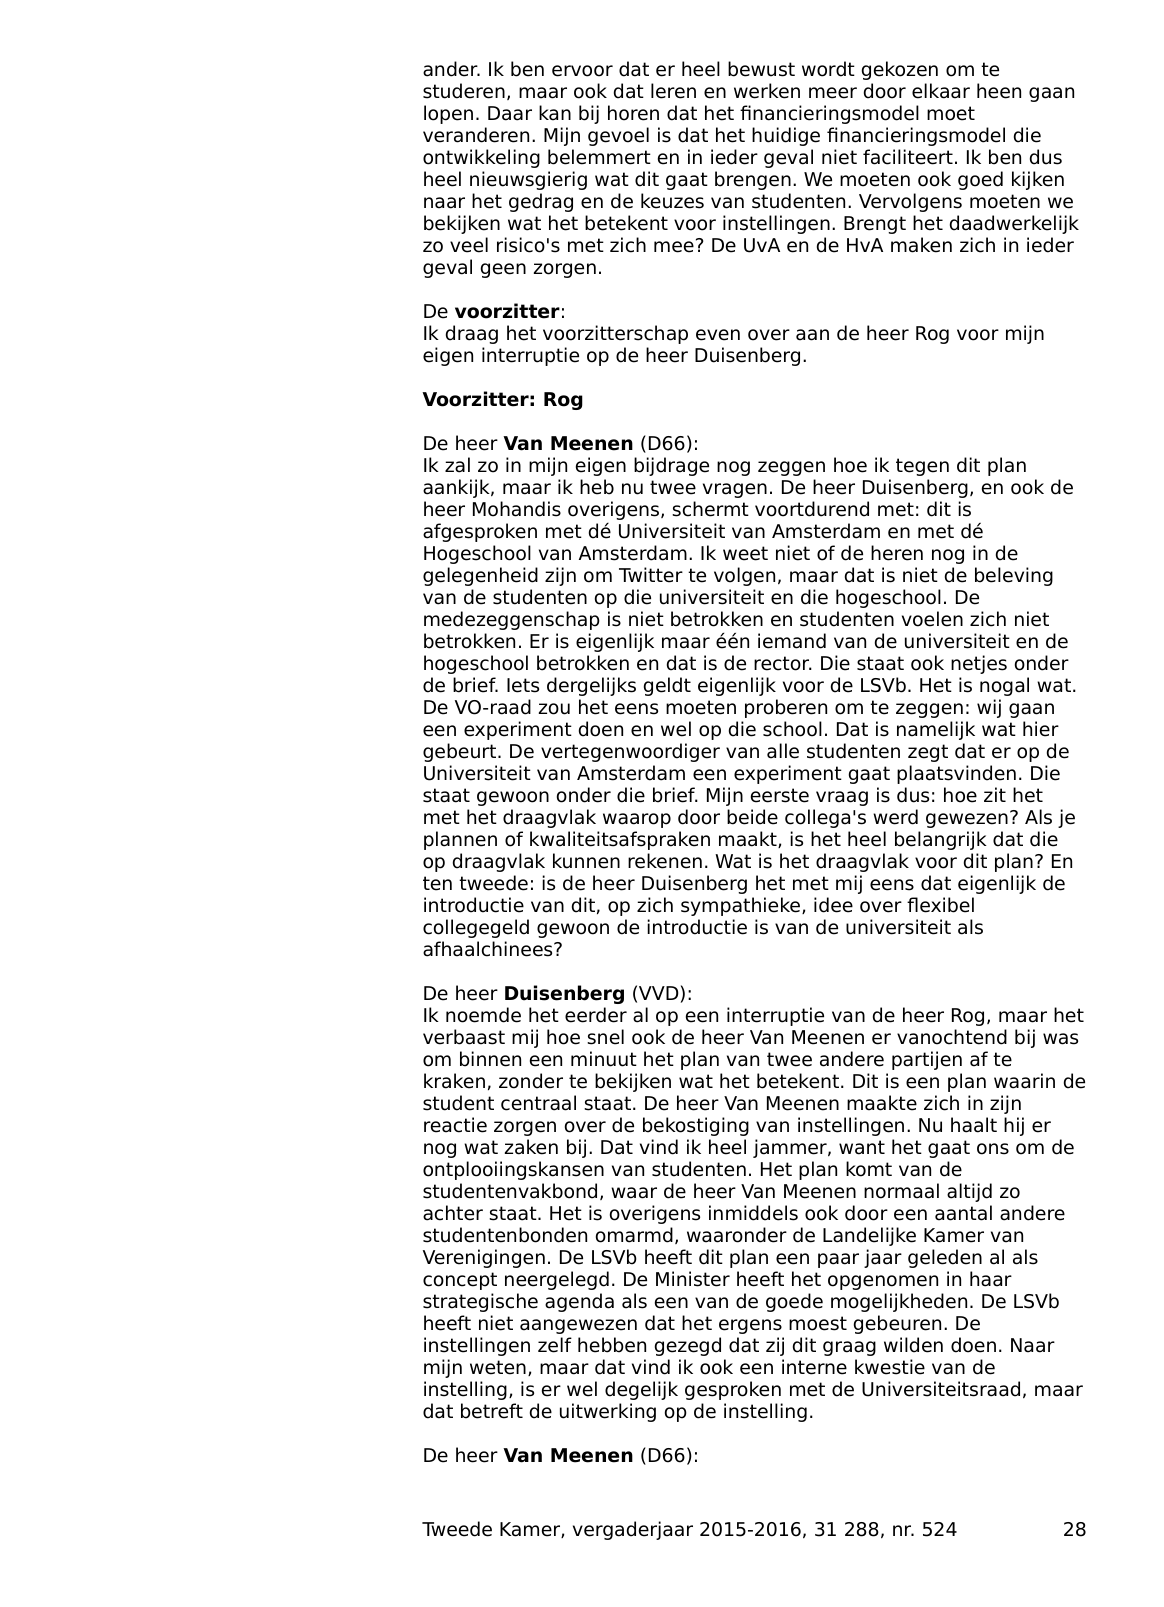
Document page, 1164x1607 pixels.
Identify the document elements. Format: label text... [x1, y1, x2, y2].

text De heer Van Meenen (D66): [422, 1445, 1087, 1467]
text De heer Van Meenen (D66): [422, 433, 1087, 455]
text Ik zal zo in mijn eigen bijdrage nog zeggen hoe ik tegen dit plan aankijk, maar ik heb nu twee vragen. De heer Duisenberg, en ook de heer Mohandis overigens, schermt voortdurend met: dit is afgesproken met dé Universiteit van Amsterdam en met dé Hogeschool van Amsterdam. Ik weet niet of de heren nog in de gelegenheid zijn om Twitter te volgen, maar dat is niet de beleving van de studenten op die universiteit en die hogeschool. De medezeggenschap is niet betrokken en studenten voelen zich niet betrokken. Er is eigenlijk maar één iemand van de universiteit en de hogeschool betrokken en dat is de rector. Die staat ook netjes onder de brief. Iets dergelijks geldt eigenlijk voor de LSVb. Het is nogal wat. De VO-raad zou het eens moeten proberen om te zeggen: wij gaan een experiment doen en wel op die school. Dat is namelijk wat hier gebeurt. De vertegenwoordiger van alle studenten zegt dat er op de Universiteit van Amsterdam een experiment gaat plaatsvinden. Die staat gewoon onder die brief. Mijn eerste vraag is dus: hoe zit het met het draagvlak waarop door beide collega's werd gewezen? Als je plannen of kwaliteitsafspraken maakt, is het heel belangrijk dat die op draagvlak kunnen rekenen. Wat is het draagvlak voor dit plan? En ten tweede: is de heer Duisenberg het met mij eens dat eigenlijk de introductie van dit, op zich sympathieke, idee over flexibel collegegeld gewoon de introductie is van de universiteit als afhaalchinees? [422, 455, 1087, 961]
text De heer Duisenberg (VVD): [422, 983, 1087, 1005]
text Ik noemde het eerder al op een interruptie van de heer Rog, maar het verbaast mij hoe snel ook de heer Van Meenen er vanochtend bij was om binnen een minuut het plan van twee andere partijen af te kraken, zonder te bekijken wat het betekent. Dit is een plan waarin de student centraal staat. De heer Van Meenen maakte zich in zijn reactie zorgen over de bekostiging van instellingen. Nu haalt hij er nog wat zaken bij. Dat vind ik heel jammer, want het gaat ons om de ontplooiingskansen van studenten. Het plan komt van de studentenvakbond, waar de heer Van Meenen normaal altijd zo achter staat. Het is overigens inmiddels ook door een aantal andere studentenbonden omarmd, waaronder de Landelijke Kamer van Verenigingen. De LSVb heeft dit plan een paar jaar geleden al als concept neergelegd. De Minister heeft het opgenomen in haar strategische agenda als een van de goede mogelijkheden. De LSVb heeft niet aangewezen dat het ergens moest gebeuren. De instellingen zelf hebben gezegd dat zij dit graag wilden doen. Naar mijn weten, maar dat vind ik ook een interne kwestie van de instelling, is er wel degelijk gesproken met de Universiteitsraad, maar dat betreft de uitwerking op de instelling. [422, 1005, 1087, 1423]
subtitle Voorzitter: Rog [422, 389, 1087, 411]
text De voorzitter: [422, 301, 1087, 323]
text Ik draag het voorzitterschap even over aan de heer Rog voor mijn eigen interruptie op de heer Duisenberg. [422, 323, 1087, 367]
text ander. Ik ben ervoor dat er heel bewust wordt gekozen om te studeren, maar ook dat leren en werken meer door elkaar heen gaan lopen. Daar kan bij horen dat het financieringsmodel moet veranderen. Mijn gevoel is dat het huidige financieringsmodel die ontwikkeling belemmert en in ieder geval niet faciliteert. Ik ben dus heel nieuwsgierig wat dit gaat brengen. We moeten ook goed kijken naar het gedrag en de keuzes van studenten. Vervolgens moeten we bekijken wat het betekent voor instellingen. Brengt het daadwerkelijk zo veel risico's met zich mee? De UvA en de HvA maken zich in ieder geval geen zorgen. [422, 59, 1087, 279]
